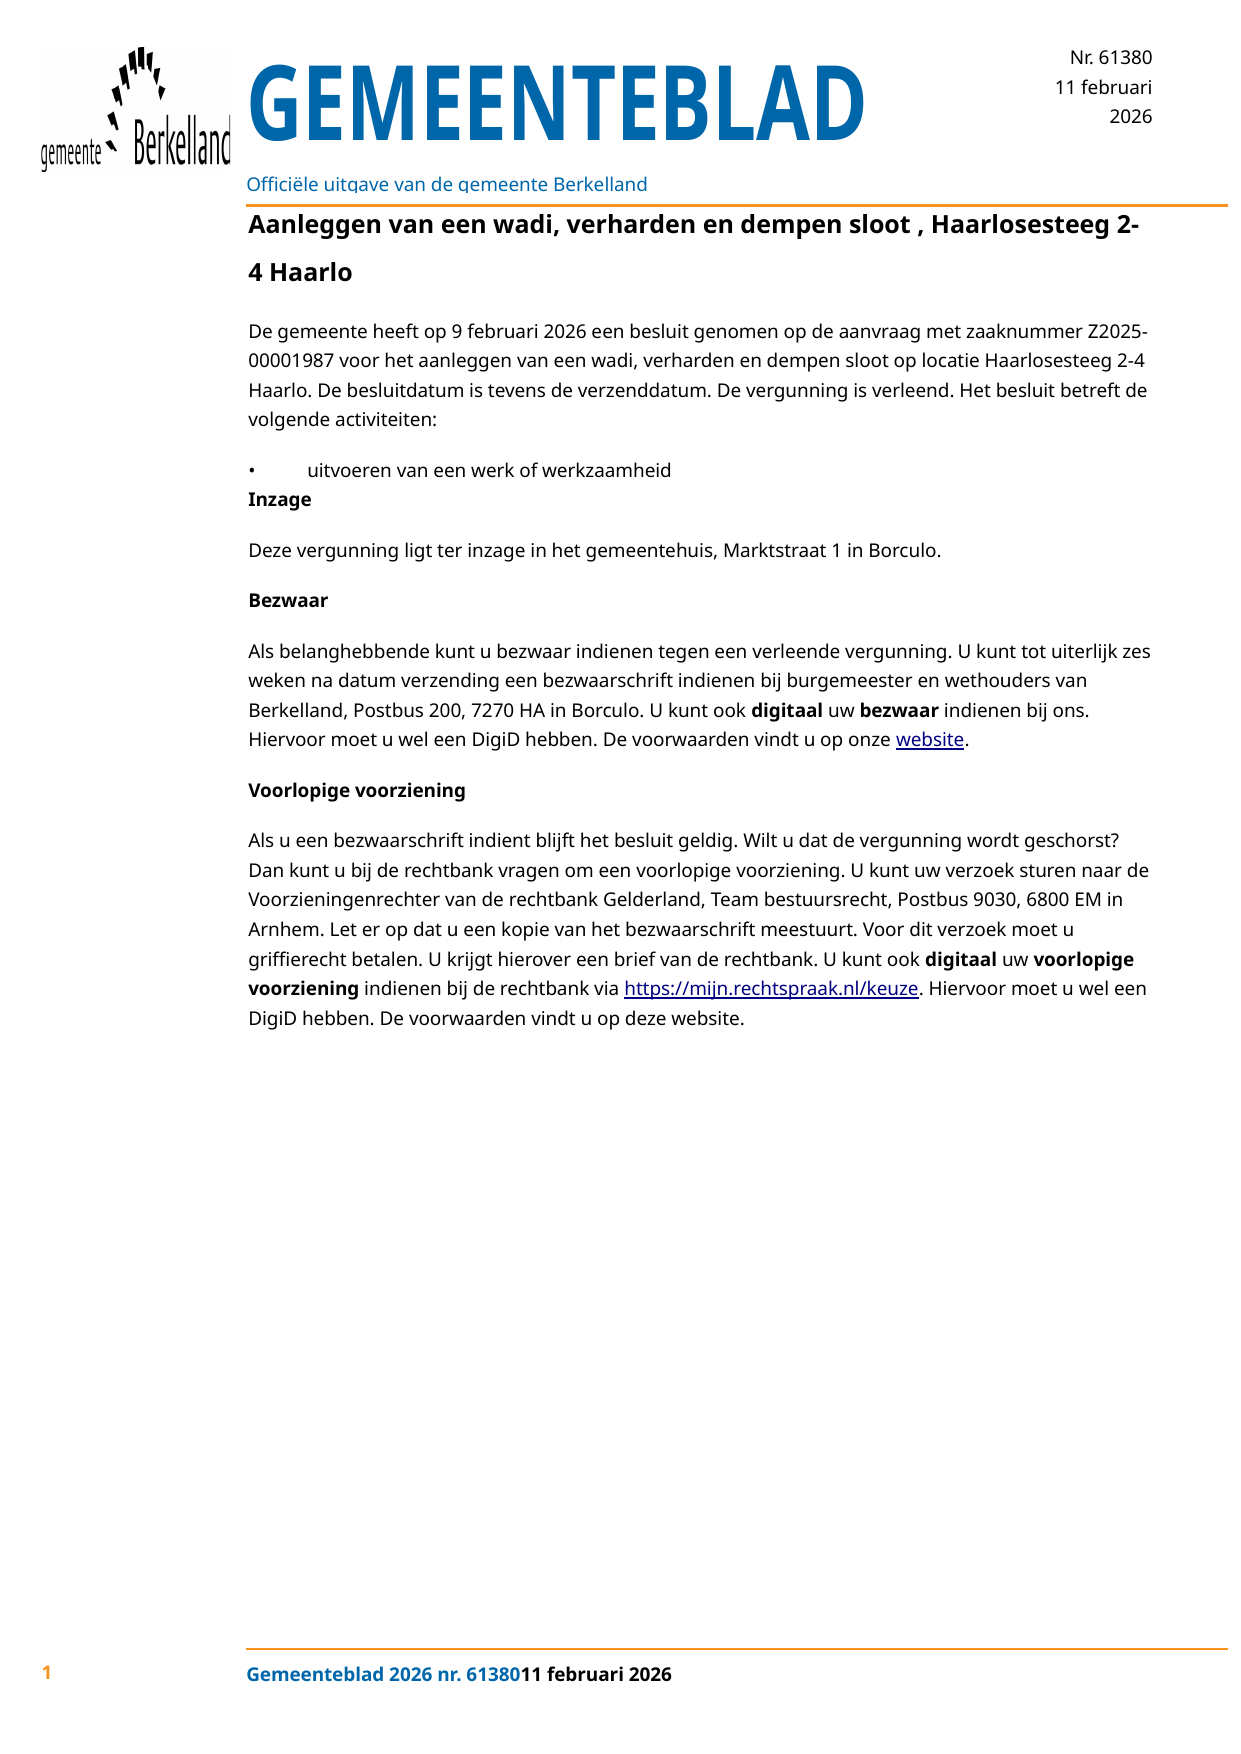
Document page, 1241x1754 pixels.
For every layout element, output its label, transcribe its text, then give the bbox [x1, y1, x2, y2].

text Bezwaar [248, 587, 1152, 613]
text Als u een bezwaarschrift indient blijft het besluit geldig. Wilt u dat de vergunning wordt geschorst? Dan kunt u bij de rechtbank vragen om een voorlopige voorziening. U kunt uw verzoek sturen naar de Voorzieningenrechter van de rechtbank Gelderland, Team bestuursrecht, Postbus 9030, 6800 EM in Arnhem. Let er op dat u een kopie van het bezwaarschrift meestuurt. Voor dit verzoek moet u griffierecht betalen. U krijgt hierover een brief van de rechtbank. U kunt ook digitaal uw voorlopige voorziening indienen bij de rechtbank via https://mijn.rechtspraak.nl/keuze. Hiervoor moet u wel een DigiD hebben. De voorwaarden vindt u op deze website. [248, 827, 1152, 1031]
text Voorlopige voorziening [248, 777, 1152, 803]
list uitvoeren van een werk of werkzaamheid [248, 457, 1152, 483]
text Als belanghebbende kunt u bezwaar indienen tegen een verleende vergunning. U kunt tot uiterlijk zes weken na datum verzending een bezwaarschrift indienen bij burgemeester en wethouders van Berkelland, Postbus 200, 7270 HA in Borculo. U kunt ook digitaal uw bezwaar indienen bij ons. Hiervoor moet u wel een DigiD hebben. De voorwaarden vindt u op onze website. [248, 638, 1152, 752]
text Inzage [248, 487, 1152, 512]
text Aanleggen van een wadi, verharden en dempen sloot , Haarlosesteeg 2-4 Haarlo [248, 207, 1152, 288]
text Deze vergunning ligt ter inzage in het gemeentehuis, Marktstraat 1 in Borculo. [248, 537, 1152, 563]
picture [41, 47, 231, 172]
text De gemeente heeft op 9 februari 2026 een besluit genomen op de aanvraag met zaaknummer Z2025-00001987 voor het aanleggen van een wadi, verharden en dempen sloot op locatie Haarlosesteeg 2-4 Haarlo. De besluitdatum is tevens de verzenddatum. De vergunning is verleend. Het besluit betreft de volgende activiteiten: [248, 318, 1152, 432]
